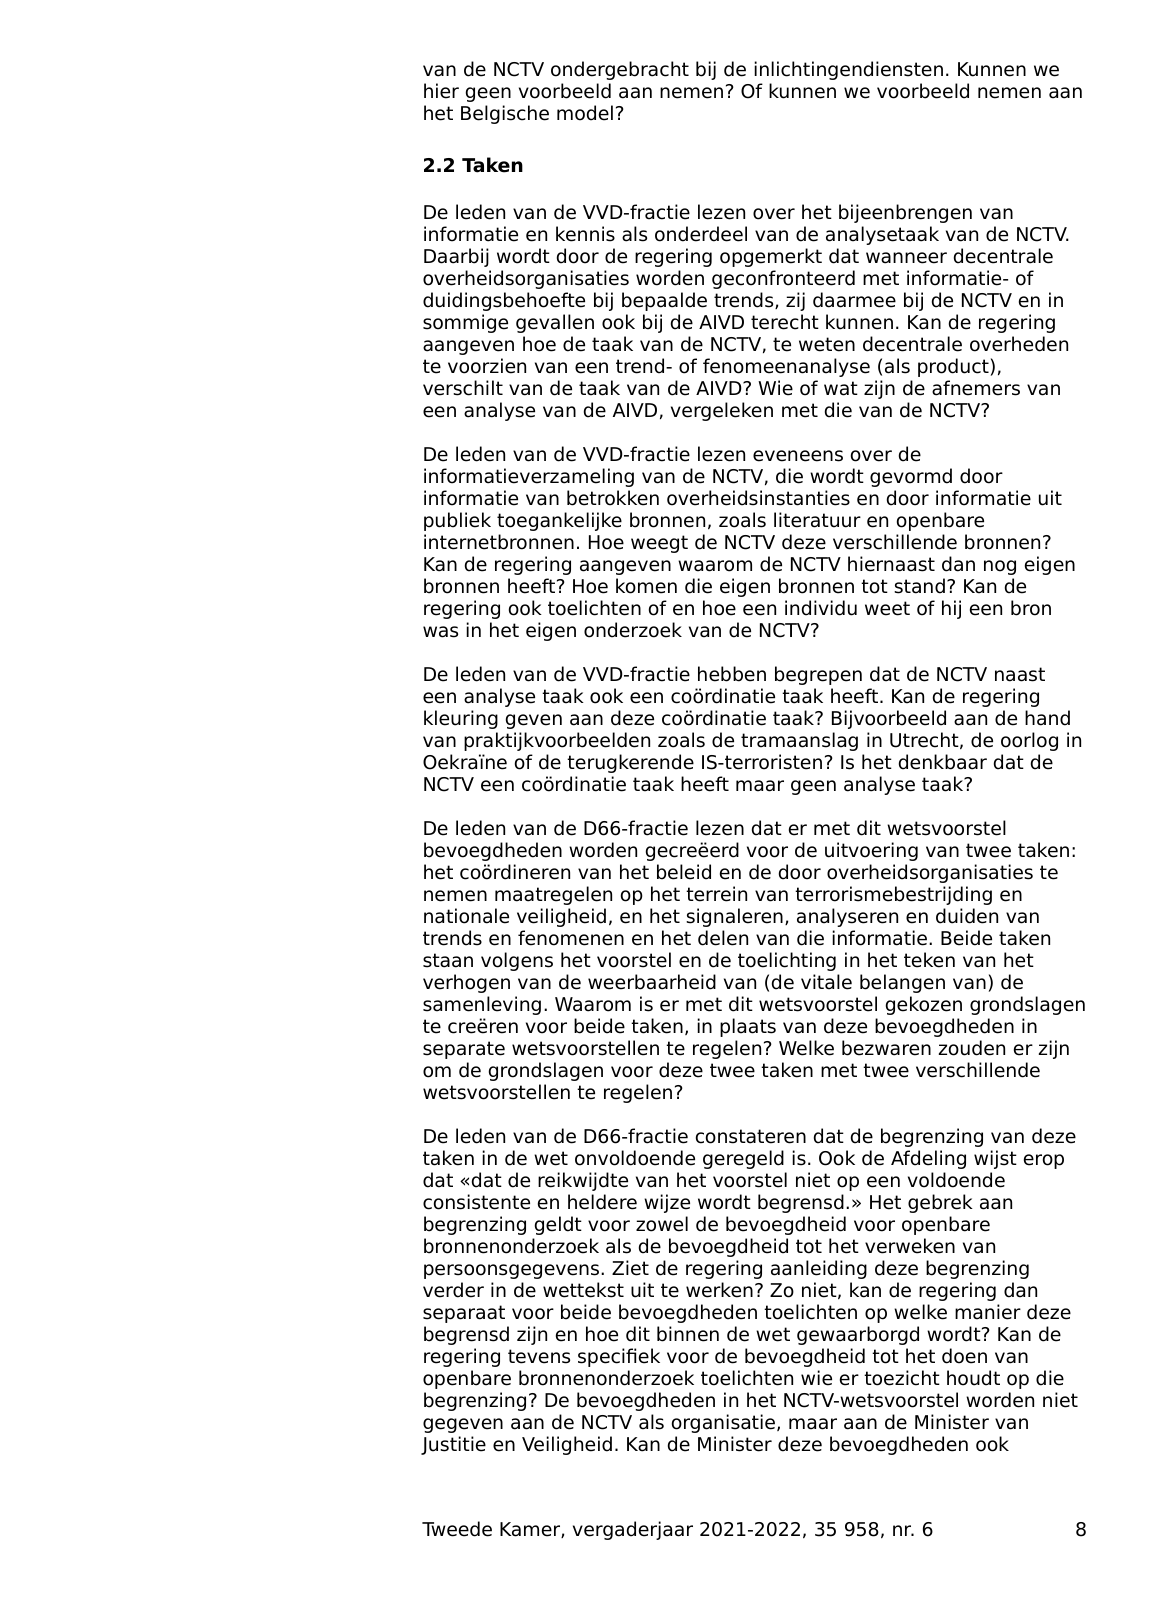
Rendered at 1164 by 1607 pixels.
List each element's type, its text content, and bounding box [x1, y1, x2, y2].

text van de NCTV ondergebracht bij de inlichtingendiensten. Kunnen we hier geen voorbeeld aan nemen? Of kunnen we voorbeeld nemen aan het Belgische model? [422, 59, 1087, 125]
text De leden van de D66-fractie constateren dat de begrenzing van deze taken in de wet onvoldoende geregeld is. Ook de Afdeling wijst erop dat «dat de reikwijdte van het voorstel niet op een voldoende consistente en heldere wijze wordt begrensd.» Het gebrek aan begrenzing geldt voor zowel de bevoegdheid voor openbare bronnenonderzoek als de bevoegdheid tot het verweken van persoonsgegevens. Ziet de regering aanleiding deze begrenzing verder in de wettekst uit te werken? Zo niet, kan de regering dan separaat voor beide bevoegdheden toelichten op welke manier deze begrensd zijn en hoe dit binnen de wet gewaarborgd wordt? Kan de regering tevens specifiek voor de bevoegdheid tot het doen van openbare bronnenonderzoek toelichten wie er toezicht houdt op die begrenzing? De bevoegdheden in het NCTV-wetsvoorstel worden niet gegeven aan de NCTV als organisatie, maar aan de Minister van Justitie en Veiligheid. Kan de Minister deze bevoegdheden ook [422, 1126, 1087, 1456]
text De leden van de VVD-fractie hebben begrepen dat de NCTV naast een analyse taak ook een coördinatie taak heeft. Kan de regering kleuring geven aan deze coördinatie taak? Bijvoorbeeld aan de hand van praktijkvoorbeelden zoals de tramaanslag in Utrecht, de oorlog in Oekraïne of de terugkerende IS-terroristen? Is het denkbaar dat de NCTV een coördinatie taak heeft maar geen analyse taak? [422, 664, 1087, 796]
text De leden van de VVD-fractie lezen eveneens over de informatieverzameling van de NCTV, die wordt gevormd door informatie van betrokken overheidsinstanties en door informatie uit publiek toegankelijke bronnen, zoals literatuur en openbare internetbronnen. Hoe weegt de NCTV deze verschillende bronnen? Kan de regering aangeven waarom de NCTV hiernaast dan nog eigen bronnen heeft? Hoe komen die eigen bronnen tot stand? Kan de regering ook toelichten of en hoe een individu weet of hij een bron was in het eigen onderzoek van de NCTV? [422, 444, 1087, 642]
text De leden van de VVD-fractie lezen over het bijeenbrengen van informatie en kennis als onderdeel van de analysetaak van de NCTV. Daarbij wordt door de regering opgemerkt dat wanneer decentrale overheidsorganisaties worden geconfronteerd met informatie- of duidingsbehoefte bij bepaalde trends, zij daarmee bij de NCTV en in sommige gevallen ook bij de AIVD terecht kunnen. Kan de regering aangeven hoe de taak van de NCTV, te weten decentrale overheden te voorzien van een trend- of fenomeenanalyse (als product), verschilt van de taak van de AIVD? Wie of wat zijn de afnemers van een analyse van de AIVD, vergeleken met die van de NCTV? [422, 202, 1087, 422]
text De leden van de D66-fractie lezen dat er met dit wetsvoorstel bevoegdheden worden gecreëerd voor de uitvoering van twee taken: het coördineren van het beleid en de door overheidsorganisaties te nemen maatregelen op het terrein van terrorismebestrijding en nationale veiligheid, en het signaleren, analyseren en duiden van trends en fenomenen en het delen van die informatie. Beide taken staan volgens het voorstel en de toelichting in het teken van het verhogen van de weerbaarheid van (de vitale belangen van) de samenleving. Waarom is er met dit wetsvoorstel gekozen grondslagen te creëren voor beide taken, in plaats van deze bevoegdheden in separate wetsvoorstellen te regelen? Welke bezwaren zouden er zijn om de grondslagen voor deze twee taken met twee verschillende wetsvoorstellen te regelen? [422, 818, 1087, 1104]
subtitle 2.2 Taken [422, 155, 1087, 177]
